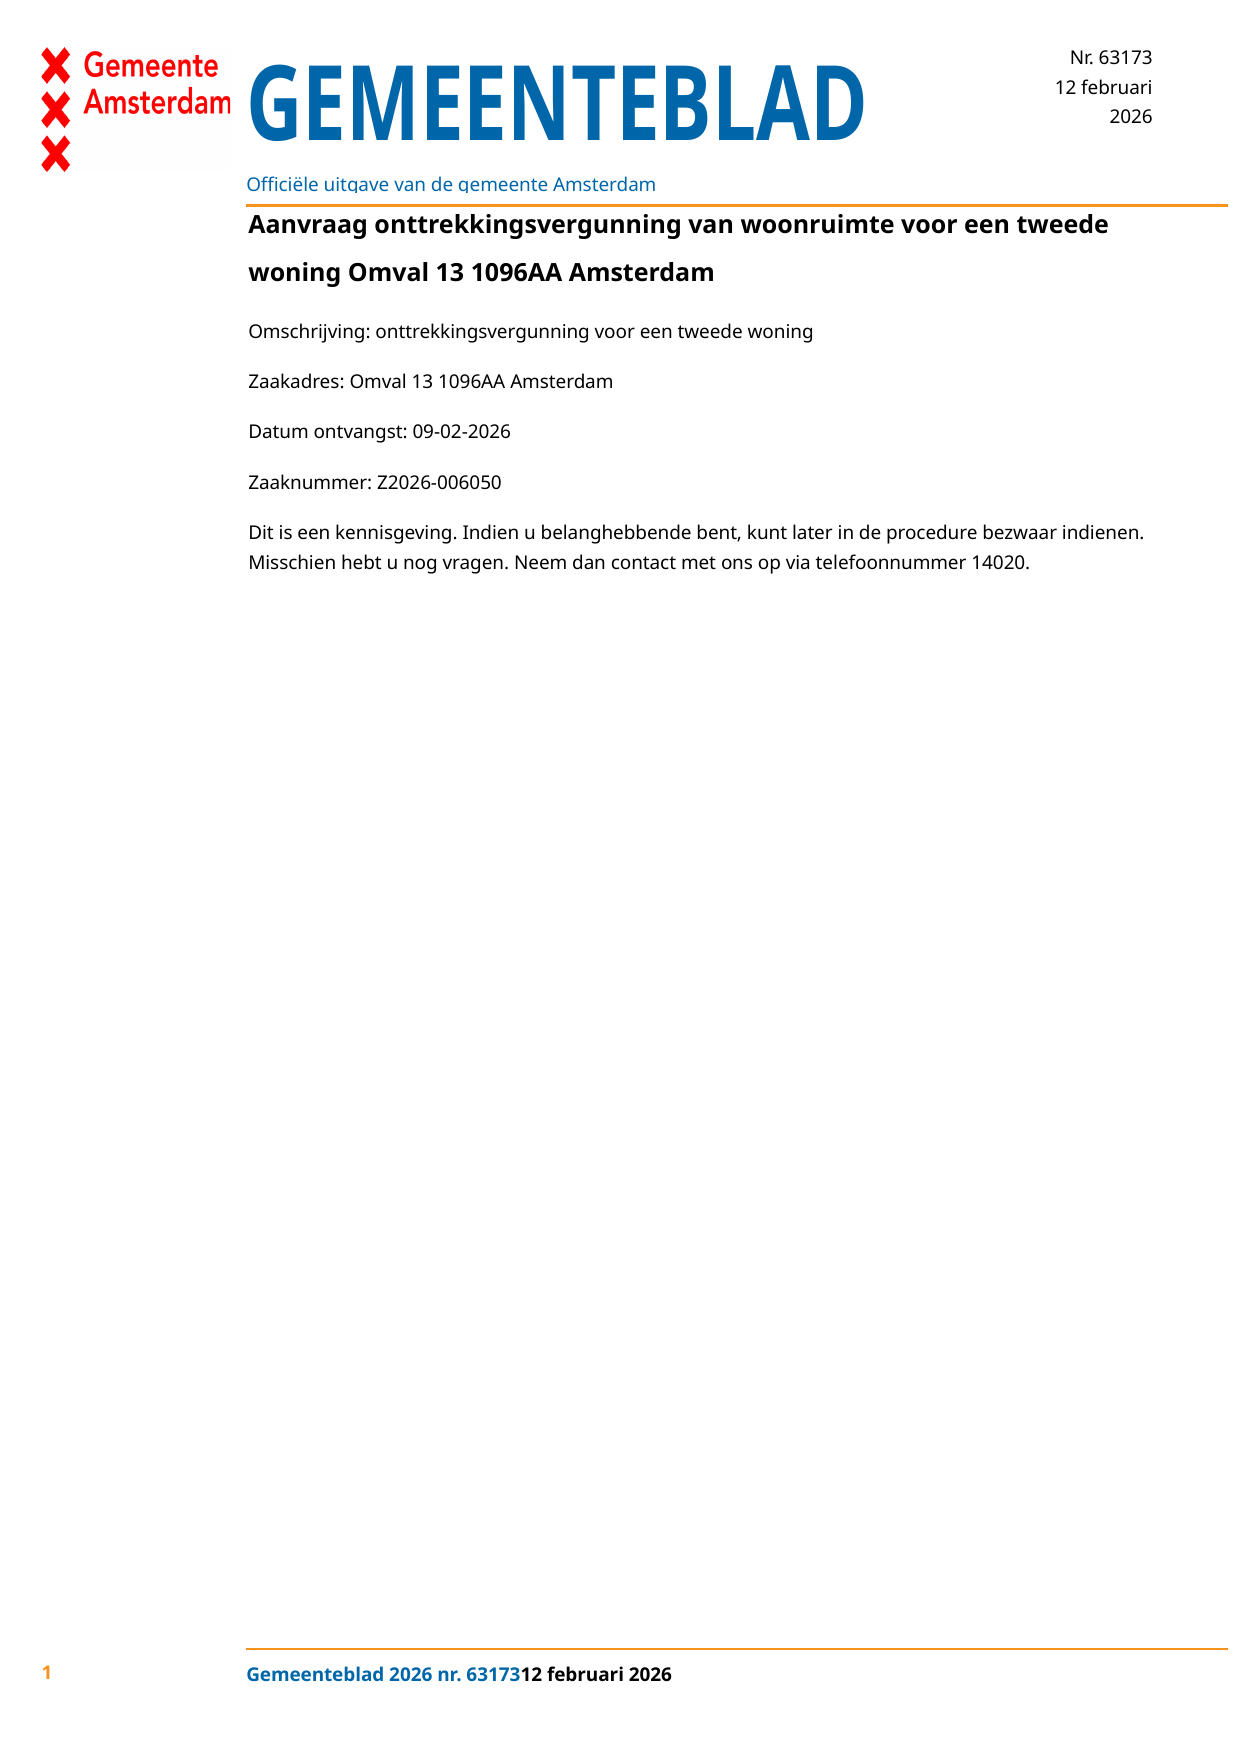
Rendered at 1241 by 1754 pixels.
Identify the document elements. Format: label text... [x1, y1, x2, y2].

text Zaaknummer: Z2026-006050 [248, 469, 1152, 495]
text Aanvraag onttrekkingsvergunning van woonruimte voor een tweede woning Omval 13 1096AA Amsterdam [248, 207, 1152, 288]
text Zaakadres: Omval 13 1096AA Amsterdam [248, 368, 1152, 394]
text Datum ontvangst: 09-02-2026 [248, 419, 1152, 444]
text Omschrijving: onttrekkingsvergunning voor een tweede woning [248, 318, 1152, 344]
text Dit is een kennisgeving. Indien u belanghebbende bent, kunt later in de procedure bezwaar indienen. Misschien hebt u nog vragen. Neem dan contact met ons op via telefoonnummer 14020. [248, 519, 1152, 575]
picture [41, 47, 231, 172]
